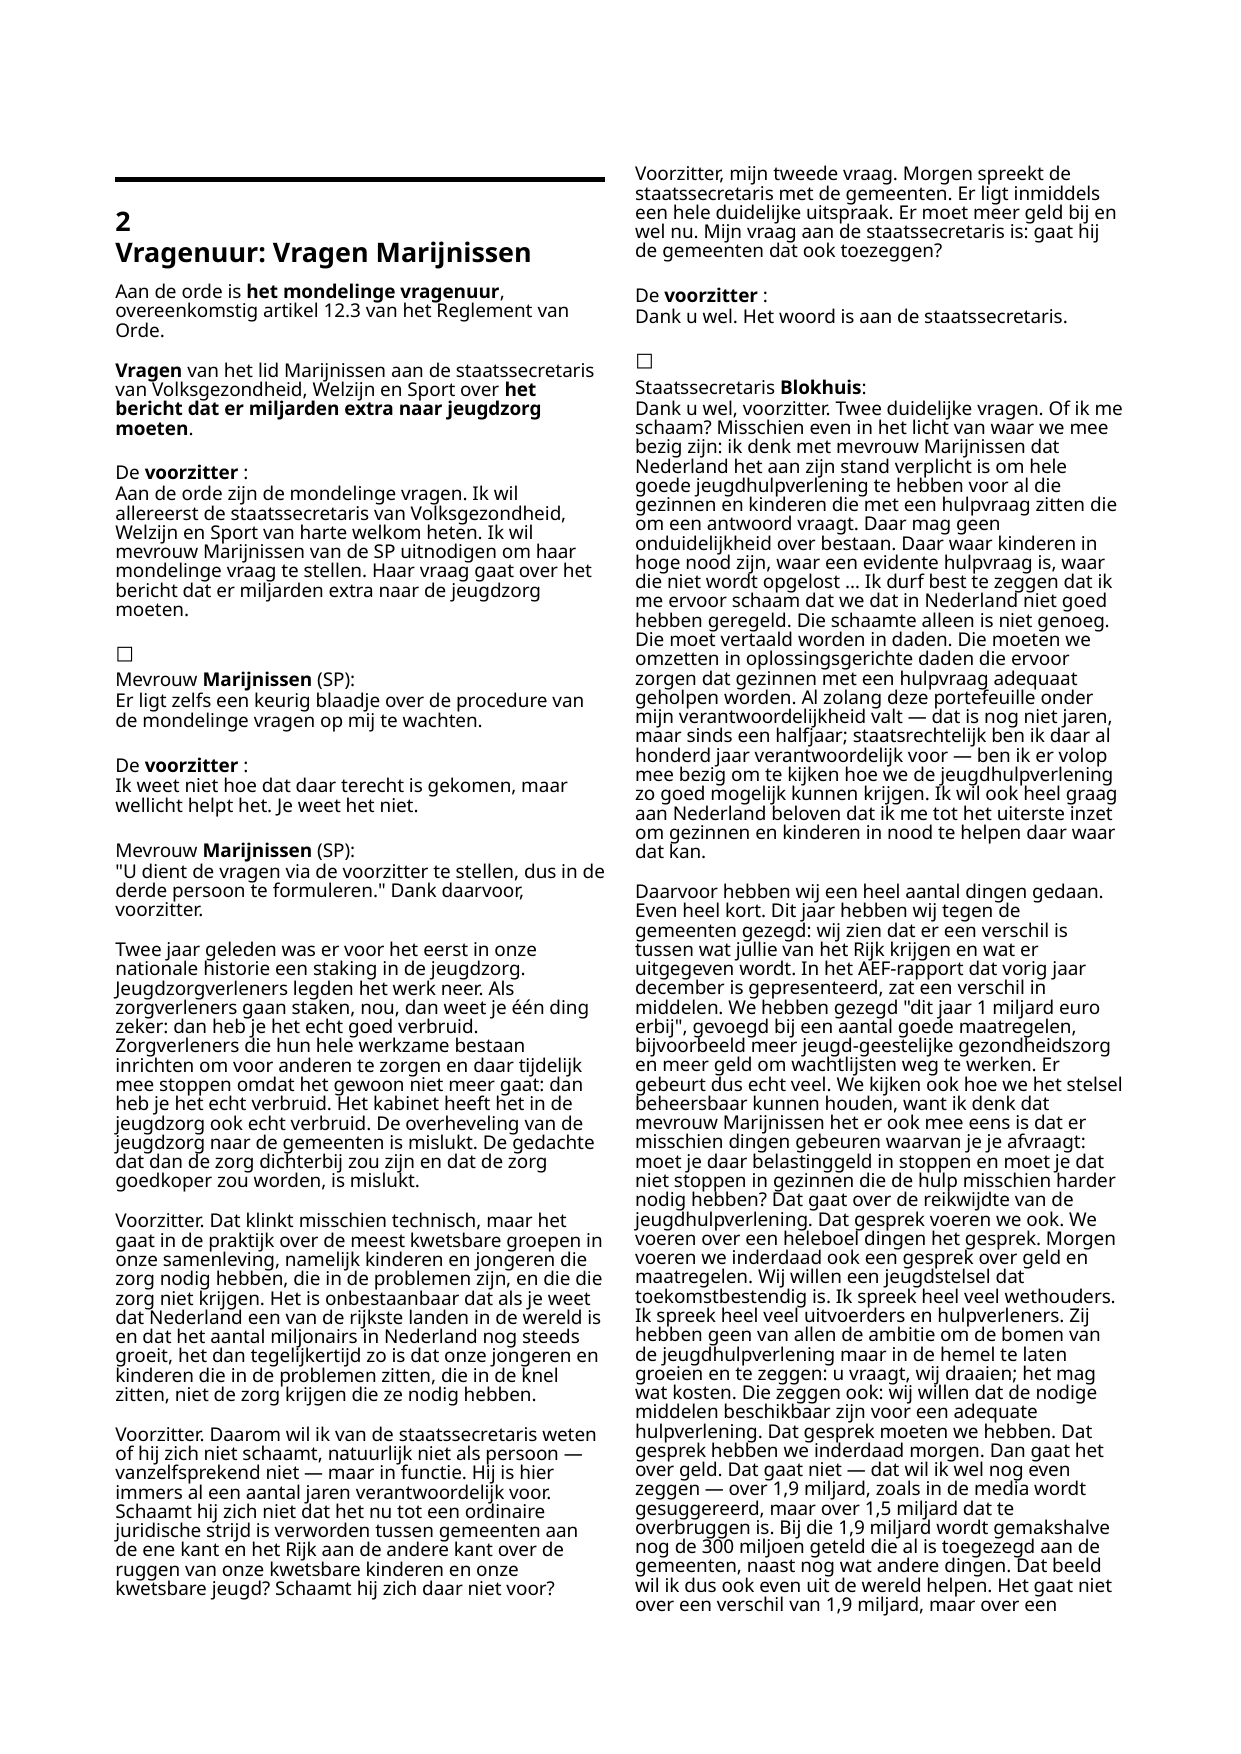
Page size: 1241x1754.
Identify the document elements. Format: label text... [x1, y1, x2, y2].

text Aan de orde zijn de mondelinge vragen. Ik wil allereerst de staatssecretaris van Volksgezondheid, Welzijn en Sport van harte welkom heten. Ik wil mevrouw Marijnissen van de SP uitnodigen om haar mondelinge vraag te stellen. Haar vraag gaat over het bericht dat er miljarden extra naar de jeugdzorg moeten. [115, 485, 605, 620]
text 2 [115, 203, 605, 239]
text De voorzitter : [115, 459, 605, 485]
text Staatssecretaris Blokhuis: [635, 374, 1125, 400]
text Aan de orde is het mondelinge vragenuur, overeenkomstig artikel 12.3 van het Reglement van Orde. [115, 283, 605, 341]
text Vragenuur: Vragen Marijnissen [115, 239, 605, 283]
text Dank u wel, voorzitter. Twee duidelijke vragen. Of ik me schaam? Misschien even in het licht van waar we mee bezig zijn: ik denk met mevrouw Marijnissen dat Nederland het aan zijn stand verplicht is om hele goede jeugdhulpverlening te hebben voor al die gezinnen en kinderen die met een hulpvraag zitten die om een antwoord vraagt. Daar mag geen onduidelijkheid over bestaan. Daar waar kinderen in hoge nood zijn, waar een evidente hulpvraag is, waar die niet wordt opgelost … Ik durf best te zeggen dat ik me ervoor schaam dat we dat in Nederland niet goed hebben geregeld. Die schaamte alleen is niet genoeg. Die moet vertaald worden in daden. Die moeten we omzetten in oplossingsgerichte daden die ervoor zorgen dat gezinnen met een hulpvraag adequaat geholpen worden. Al zolang deze portefeuille onder mijn verantwoordelijkheid valt — dat is nog niet jaren, maar sinds een halfjaar; staatsrechtelijk ben ik daar al honderd jaar verantwoordelijk voor — ben ik er volop mee bezig om te kijken hoe we de jeugdhulpverlening zo goed mogelijk kunnen krijgen. Ik wil ook heel graag aan Nederland beloven dat ik me tot het uiterste inzet om gezinnen en kinderen in nood te helpen daar waar dat kan. [635, 400, 1125, 862]
text De voorzitter : [635, 282, 1125, 308]
text ⬜ [115, 641, 605, 667]
text "U dient de vragen via de voorzitter te stellen, dus in de derde persoon te formuleren." Dank daarvoor, voorzitter. [115, 863, 605, 920]
text Voorzitter, mijn tweede vraag. Morgen spreekt de staatssecretaris met de gemeenten. Er ligt inmiddels een hele duidelijke uitspraak. Er moet meer geld bij en wel nu. Mijn vraag aan de staatssecretaris is: gaat hij de gemeenten dat ook toezeggen? [635, 165, 1125, 262]
text Dank u wel. Het woord is aan de staatssecretaris. [635, 308, 1125, 327]
text Twee jaar geleden was er voor het eerst in onze nationale historie een staking in de jeugdzorg. Jeugdzorgverleners legden het werk neer. Als zorgverleners gaan staken, nou, dan weet je één ding zeker: dan heb je het echt goed verbruid. Zorgverleners die hun hele werkzame bestaan inrichten om voor anderen te zorgen en daar tijdelijk mee stoppen omdat het gewoon niet meer gaat: dan heb je het echt verbruid. Het kabinet heeft het in de jeugdzorg ook echt verbruid. De overheveling van de jeugdzorg naar de gemeenten is mislukt. De gedachte dat dan de zorg dichterbij zou zijn en dat de zorg goedkoper zou worden, is mislukt. [115, 941, 605, 1192]
text De voorzitter : [115, 752, 605, 777]
text Mevrouw Marijnissen (SP): [115, 667, 605, 692]
text Voorzitter. Daarom wil ik van de staatssecretaris weten of hij zich niet schaamt, natuurlijk niet als persoon — vanzelfsprekend niet — maar in functie. Hij is hier immers al een aantal jaren verantwoordelijk voor. Schaamt hij zich niet dat het nu tot een ordinaire juridische strijd is verworden tussen gemeenten aan de ene kant en het Rijk aan de andere kant over de ruggen van onze kwetsbare kinderen en onze kwetsbare jeugd? Schaamt hij zich daar niet voor? [115, 1426, 605, 1599]
text ⬜ [635, 348, 1125, 374]
text Er ligt zelfs een keurig blaadje over de procedure van de mondelinge vragen op mij te wachten. [115, 692, 605, 731]
text Vragen van het lid Marijnissen aan de staatssecretaris van Volksgezondheid, Welzijn en Sport over het bericht dat er miljarden extra naar jeugdzorg moeten. [115, 362, 605, 439]
text Daarvoor hebben wij een heel aantal dingen gedaan. Even heel kort. Dit jaar hebben wij tegen de gemeenten gezegd: wij zien dat er een verschil is tussen wat jullie van het Rijk krijgen en wat er uitgegeven wordt. In het AEF-rapport dat vorig jaar december is gepresenteerd, zat een verschil in middelen. We hebben gezegd "dit jaar 1 miljard euro erbij", gevoegd bij een aantal goede maatregelen, bijvoorbeeld meer jeugd-geestelijke gezondheidszorg en meer geld om wachtlijsten weg te werken. Er gebeurt dus echt veel. We kijken ook hoe we het stelsel beheersbaar kunnen houden, want ik denk dat mevrouw Marijnissen het er ook mee eens is dat er misschien dingen gebeuren waarvan je je afvraagt: moet je daar belastinggeld in stoppen en moet je dat niet stoppen in gezinnen die de hulp misschien harder nodig hebben? Dat gaat over de reikwijdte van de jeugdhulpverlening. Dat gesprek voeren we ook. We voeren over een heleboel dingen het gesprek. Morgen voeren we inderdaad ook een gesprek over geld en maatregelen. Wij willen een jeugdstelsel dat toekomstbestendig is. Ik spreek heel veel wethouders. Ik spreek heel veel uitvoerders en hulpverleners. Zij hebben geen van allen de ambitie om de bomen van de jeugdhulpverlening maar in de hemel te laten groeien en te zeggen: u vraagt, wij draaien; het mag wat kosten. Die zeggen ook: wij willen dat de nodige middelen beschikbaar zijn voor een adequate hulpverlening. Dat gesprek moeten we hebben. Dat gesprek hebben we inderdaad morgen. Dan gaat het over geld. Dat gaat niet — dat wil ik wel nog even zeggen — over 1,9 miljard, zoals in de media wordt gesuggereerd, maar over 1,5 miljard dat te overbruggen is. Bij die 1,9 miljard wordt gemakshalve nog de 300 miljoen geteld die al is toegezegd aan de gemeenten, naast nog wat andere dingen. Dat beeld wil ik dus ook even uit de wereld helpen. Het gaat niet over een verschil van 1,9 miljard, maar over een [635, 883, 1125, 1615]
text Mevrouw Marijnissen (SP): [115, 837, 605, 863]
text Ik weet niet hoe dat daar terecht is gekomen, maar wellicht helpt het. Je weet het niet. [115, 777, 605, 816]
text Voorzitter. Dat klinkt misschien technisch, maar het gaat in de praktijk over de meest kwetsbare groepen in onze samenleving, namelijk kinderen en jongeren die zorg nodig hebben, die in de problemen zijn, en die die zorg niet krijgen. Het is onbestaanbaar dat als je weet dat Nederland een van de rijkste landen in de wereld is en dat het aantal miljonairs in Nederland nog steeds groeit, het dan tegelijkertijd zo is dat onze jongeren en kinderen die in de problemen zitten, die in de knel zitten, niet de zorg krijgen die ze nodig hebben. [115, 1212, 605, 1405]
